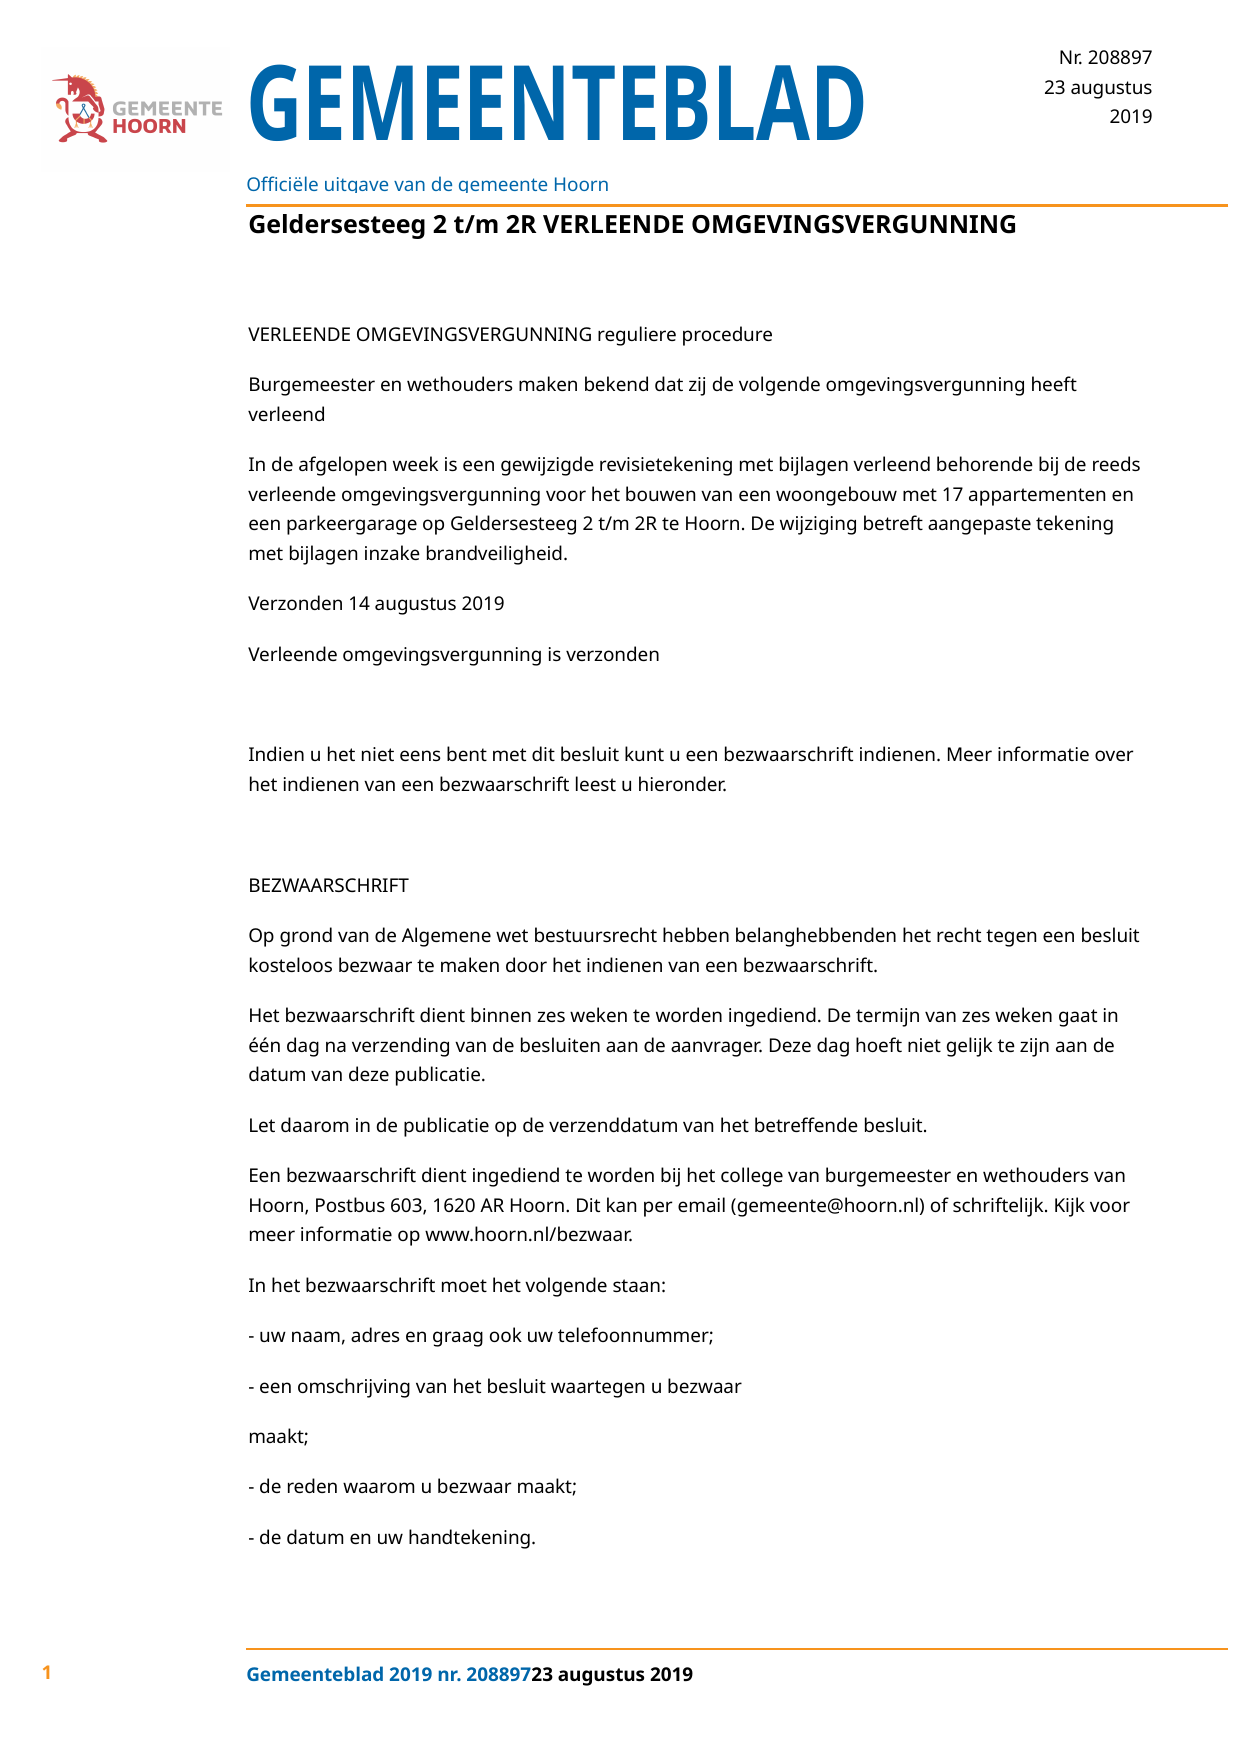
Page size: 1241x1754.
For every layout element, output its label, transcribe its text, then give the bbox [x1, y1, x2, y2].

text Het bezwaarschrift dient binnen zes weken te worden ingediend. De termijn van zes weken gaat in één dag na verzending van de besluiten aan de aanvrager. Deze dag hoeft niet gelijk te zijn aan de datum van deze publicatie. [248, 1002, 1152, 1087]
picture [41, 47, 231, 172]
text VERLEENDE OMGEVINGSVERGUNNING reguliere procedure [248, 321, 1152, 346]
text Een bezwaarschrift dient ingediend te worden bij het college van burgemeester en wethouders van Hoorn, Postbus 603, 1620 AR Hoorn. Dit kan per email (gemeente@hoorn.nl) of schriftelijk. Kijk voor meer informatie op www.hoorn.nl/bezwaar. [248, 1162, 1152, 1247]
text - de datum en uw handtekening. [248, 1524, 1152, 1550]
text - uw naam, adres en graag ook uw telefoonnummer; [248, 1322, 1152, 1348]
text In de afgelopen week is een gewijzigde revisietekening met bijlagen verleend behorende bij de reeds verleende omgevingsvergunning voor het bouwen van een woongebouw met 17 appartementen en een parkeergarage op Geldersesteeg 2 t/m 2R te Hoorn. De wijziging betreft aangepaste tekening met bijlagen inzake brandveiligheid. [248, 451, 1152, 566]
text - een omschrijving van het besluit waartegen u bezwaar [248, 1373, 1152, 1398]
text Verzonden 14 augustus 2019 [248, 590, 1152, 616]
text Let daarom in de publicatie op de verzenddatum van het betreffende besluit. [248, 1112, 1152, 1138]
text maakt; [248, 1423, 1152, 1449]
text Verleende omgevingsvergunning is verzonden [248, 641, 1152, 666]
text Geldersesteeg 2 t/m 2R VERLEENDE OMGEVINGSVERGUNNING [248, 207, 1152, 241]
text BEZWAARSCHRIFT [248, 872, 1152, 898]
text Indien u het niet eens bent met dit besluit kunt u een bezwaarschrift indienen. Meer informatie over het indienen van een bezwaarschrift leest u hieronder. [248, 742, 1152, 797]
text Op grond van de Algemene wet bestuursrecht hebben belanghebbenden het recht tegen een besluit kosteloos bezwaar te maken door het indienen van een bezwaarschrift. [248, 922, 1152, 978]
text - de reden waarom u bezwaar maakt; [248, 1474, 1152, 1499]
text Burgemeester en wethouders maken bekend dat zij de volgende omgevingsvergunning heeft verleend [248, 371, 1152, 426]
text In het bezwaarschrift moet het volgende staan: [248, 1272, 1152, 1298]
